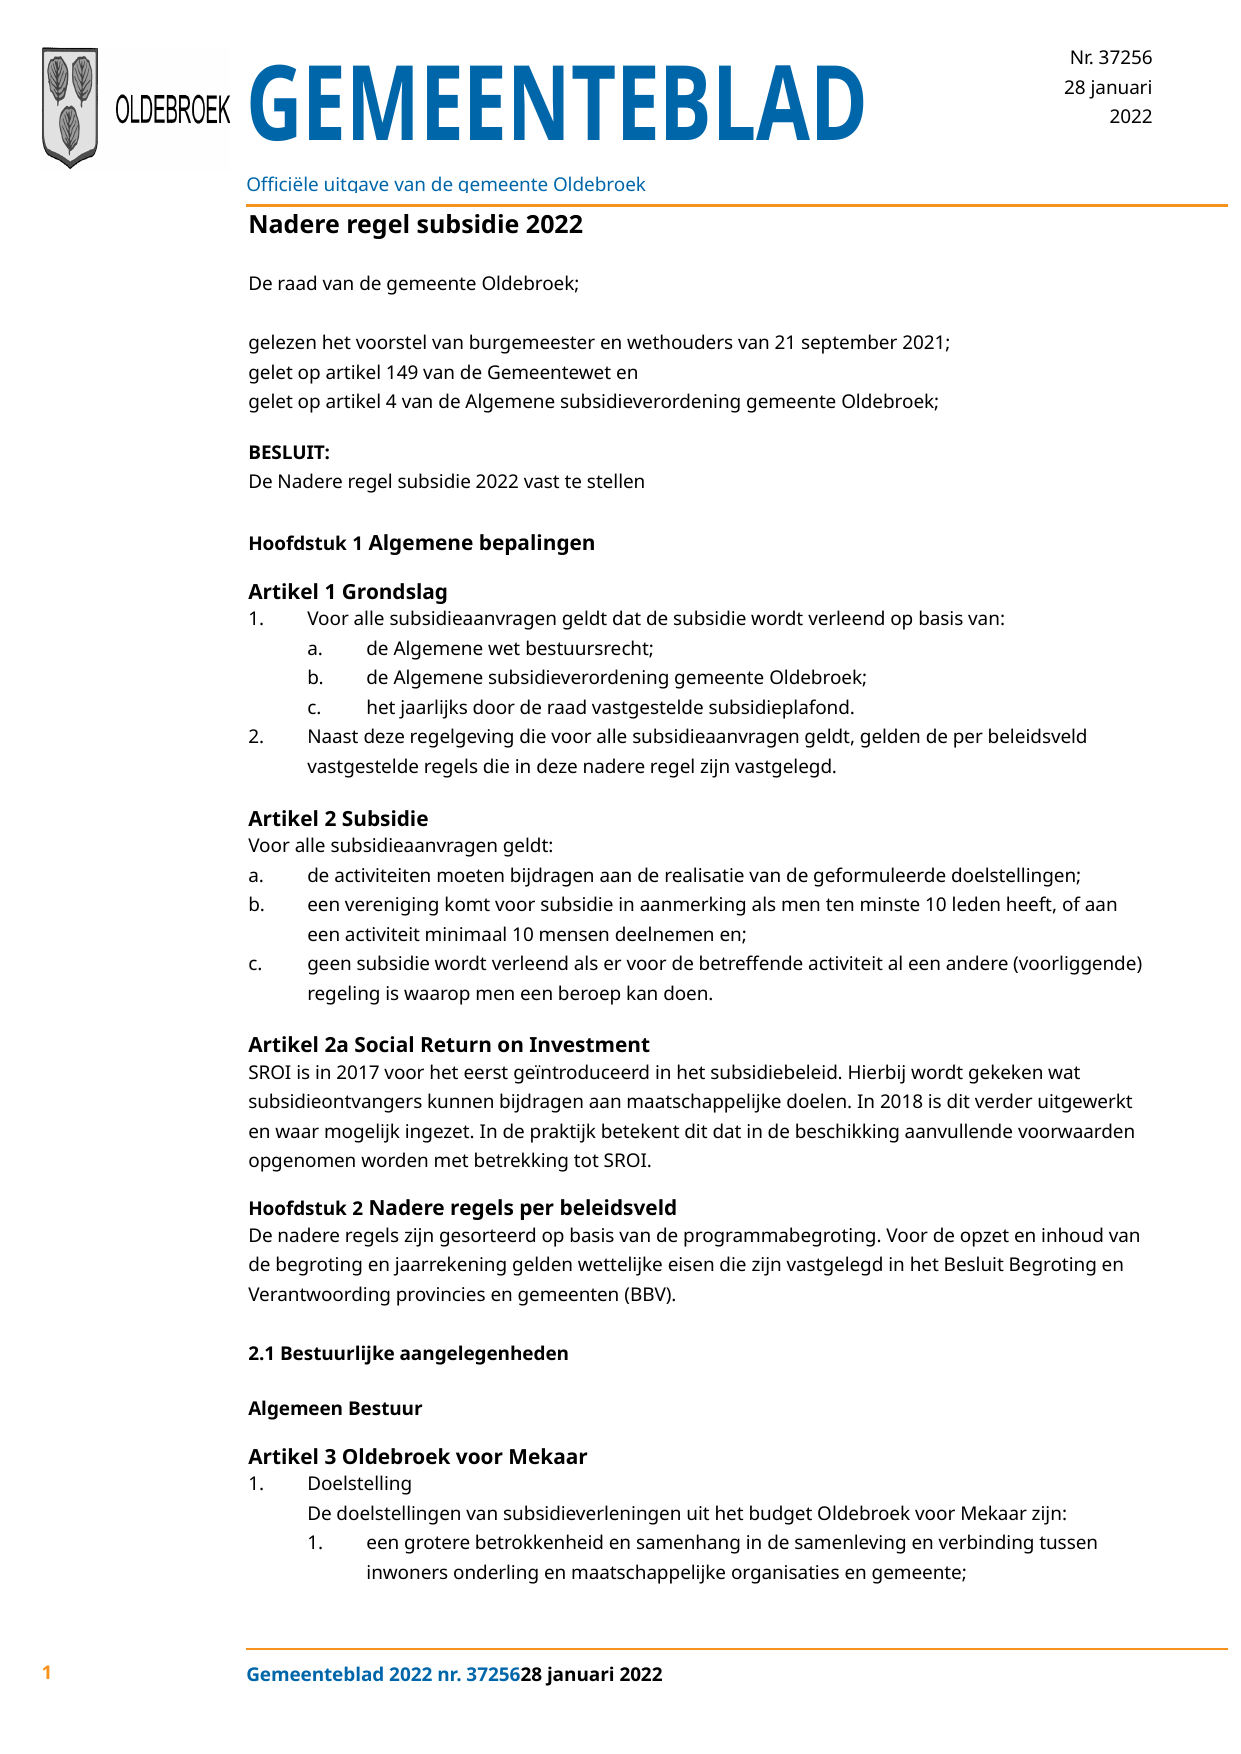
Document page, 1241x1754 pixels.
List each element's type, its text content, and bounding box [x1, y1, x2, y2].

list het jaarlijks door de raad vastgestelde subsidieplafond. [307, 694, 1152, 720]
list Doelstelling [248, 1470, 1152, 1496]
text Algemeen Bestuur [248, 1395, 1152, 1421]
text gelezen het voorstel van burgemeester en wethouders van 21 september 2021; [248, 329, 1152, 355]
list geen subsidie wordt verleend als er voor de betreffende activiteit al een andere (voorliggende) regeling is waarop men een beroep kan doen. [248, 951, 1152, 1006]
list Naast deze regelgeving die voor alle subsidieaanvragen geldt, gelden de per beleidsveld vastgestelde regels die in deze nadere regel zijn vastgelegd. [248, 724, 1152, 779]
text Artikel 2 Subsidie [248, 804, 1152, 832]
text Artikel 2a Social Return on Investment [248, 1031, 1152, 1059]
list de Algemene subsidieverordening gemeente Oldebroek; [307, 664, 1152, 690]
text De nadere regels zijn gesorteerd op basis van de programmabegroting. Voor de opzet en inhoud van de begroting en jaarrekening gelden wettelijke eisen die zijn vastgelegd in het Besluit Begroting en Verantwoording provincies en gemeenten (BBV). [248, 1222, 1152, 1307]
text 2.1 Bestuurlijke aangelegenheden [248, 1340, 1152, 1366]
text SROI is in 2017 voor het eerst geïntroduceerd in het subsidiebeleid. Hierbij wordt gekeken wat subsidieontvangers kunnen bijdragen aan maatschappelijke doelen. In 2018 is dit verder uitgewerkt en waar mogelijk ingezet. In de praktijk betekent dit dat in de beschikking aanvullende voorwaarden opgenomen worden met betrekking tot SROI. [248, 1059, 1152, 1173]
list een grotere betrokkenheid en samenhang in de samenleving en verbinding tussen inwoners onderling en maatschappelijke organisaties en gemeente; [307, 1529, 1152, 1585]
list de activiteiten moeten bijdragen aan de realisatie van de geformuleerde doelstellingen; [248, 862, 1152, 887]
list Voor alle subsidieaanvragen geldt dat de subsidie wordt verleend op basis van: [248, 605, 1152, 631]
picture [41, 47, 231, 172]
text Hoofdstuk 1 Algemene bepalingen [248, 528, 1152, 556]
text De Nadere regel subsidie 2022 vast te stellen [248, 468, 1152, 494]
text Nadere regel subsidie 2022 [248, 207, 1152, 241]
text Hoofdstuk 2 Nadere regels per beleidsveld [248, 1193, 1152, 1222]
text De raad van de gemeente Oldebroek; [248, 270, 1152, 296]
text BESLUIT: [248, 439, 1152, 465]
text Artikel 3 Oldebroek voor Mekaar [248, 1442, 1152, 1470]
text gelet op artikel 4 van de Algemene subsidieverordening gemeente Oldebroek; [248, 389, 1152, 414]
list de Algemene wet bestuursrecht; [307, 635, 1152, 661]
text gelet op artikel 149 van de Gemeentewet en [248, 359, 1152, 385]
list De doelstellingen van subsidieverleningen uit het budget Oldebroek voor Mekaar zijn: [248, 1500, 1152, 1526]
text Voor alle subsidieaanvragen geldt: [248, 832, 1152, 858]
list een vereniging komt voor subsidie in aanmerking als men ten minste 10 leden heeft, of aan een activiteit minimaal 10 mensen deelnemen en; [248, 891, 1152, 947]
text Artikel 1 Grondslag [248, 577, 1152, 605]
